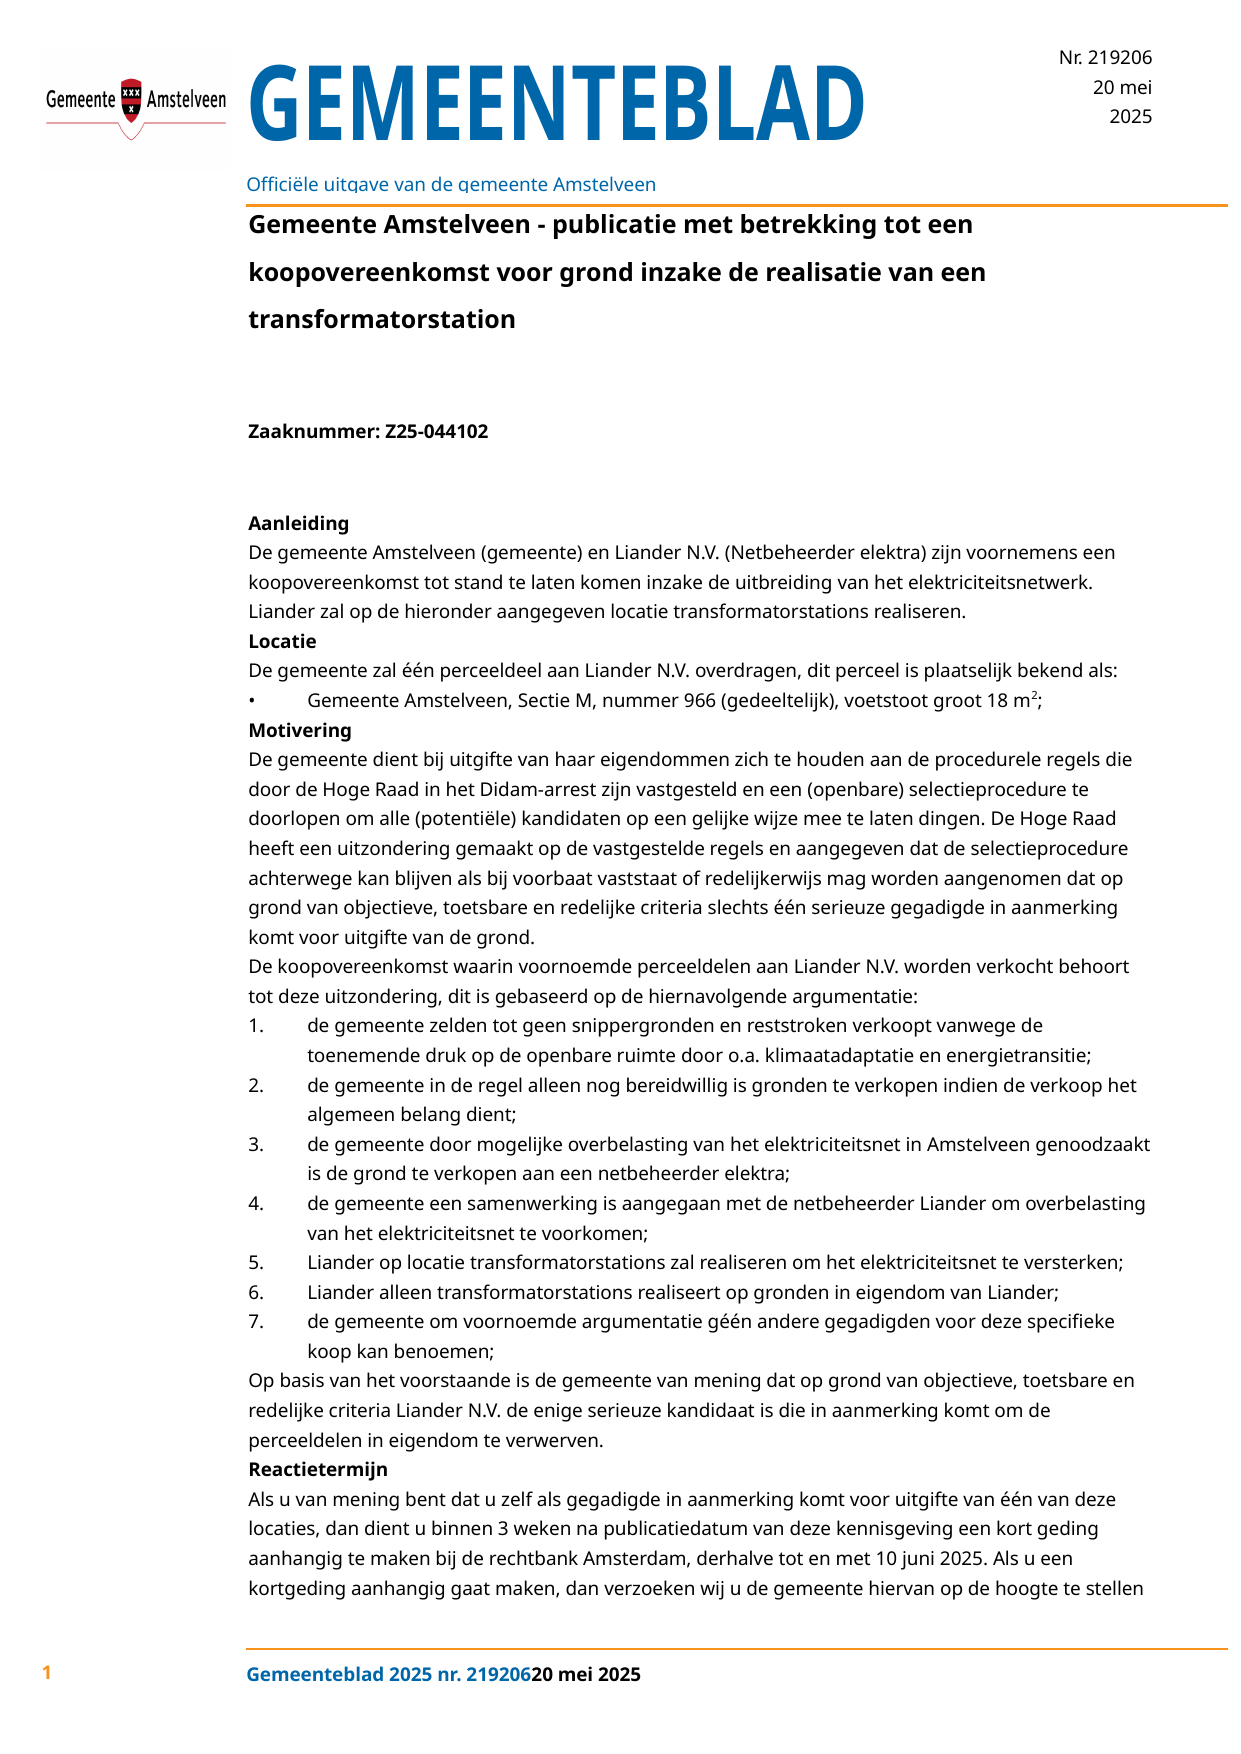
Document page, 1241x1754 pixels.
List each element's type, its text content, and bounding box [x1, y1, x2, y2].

list de gemeente om voornoemde argumentatie géén andere gegadigden voor deze specifieke koop kan benoemen; [248, 1308, 1152, 1364]
text De gemeente Amstelveen (gemeente) en Liander N.V. (Netbeheerder elektra) zijn voornemens een koopovereenkomst tot stand te laten komen inzake de uitbreiding van het elektriciteitsnetwerk. Liander zal op de hieronder aangegeven locatie transformatorstations realiseren. [248, 539, 1152, 624]
text Motivering [248, 717, 1152, 742]
text Op basis van het voorstaande is de gemeente van mening dat op grond van objectieve, toetsbare en redelijke criteria Liander N.V. de enige serieuze kandidaat is die in aanmerking komt om de perceeldelen in eigendom te verwerven. [248, 1368, 1152, 1452]
text Als u van mening bent dat u zelf als gegadigde in aanmerking komt voor uitgifte van één van deze locaties, dan dient u binnen 3 weken na publicatiedatum van deze kennisgeving een kort geding aanhangig te maken bij de rechtbank Amsterdam, derhalve tot en met 10 juni 2025. Als u een kortgeding aanhangig gaat maken, dan verzoeken wij u de gemeente hiervan op de hoogte te stellen [248, 1486, 1152, 1600]
list de gemeente door mogelijke overbelasting van het elektriciteitsnet in Amstelveen genoodzaakt is de grond te verkopen aan een netbeheerder elektra; [248, 1131, 1152, 1186]
text Reactietermijn [248, 1456, 1152, 1482]
text Zaaknummer: Z25-044102 [248, 416, 1152, 444]
text De koopovereenkomst waarin voornoemde perceeldelen aan Liander N.V. worden verkocht behoort tot deze uitzondering, dit is gebaseerd op de hiernavolgende argumentatie: [248, 953, 1152, 1009]
list Liander alleen transformatorstations realiseert op gronden in eigendom van Liander; [248, 1279, 1152, 1304]
text De gemeente zal één perceeldeel aan Liander N.V. overdragen, dit perceel is plaatselijk bekend als: [248, 658, 1152, 683]
text Locatie [248, 628, 1152, 654]
list de gemeente zelden tot geen snippergronden en reststroken verkoopt vanwege de toenemende druk op de openbare ruimte door o.a. klimaatadaptatie en energietransitie; [248, 1013, 1152, 1068]
list de gemeente in de regel alleen nog bereidwillig is gronden te verkopen indien de verkoop het algemeen belang dient; [248, 1072, 1152, 1127]
text Aanleiding [248, 510, 1152, 535]
text Gemeente Amstelveen - publicatie met betrekking tot een koopovereenkomst voor grond inzake de realisatie van een transformatorstation [248, 207, 1152, 336]
list Liander op locatie transformatorstations zal realiseren om het elektriciteitsnet te versterken; [248, 1249, 1152, 1275]
list de gemeente een samenwerking is aangegaan met de netbeheerder Liander om overbelasting van het elektriciteitsnet te voorkomen; [248, 1190, 1152, 1245]
picture [41, 47, 231, 172]
list Gemeente Amstelveen, Sectie M, nummer 966 (gedeeltelijk), voetstoot groot 18 m2; [248, 687, 1152, 713]
text De gemeente dient bij uitgifte van haar eigendommen zich te houden aan de procedurele regels die door de Hoge Raad in het Didam-arrest zijn vastgesteld en een (openbare) selectieprocedure te doorlopen om alle (potentiële) kandidaten op een gelijke wijze mee te laten dingen. De Hoge Raad heeft een uitzondering gemaakt op de vastgestelde regels en aangegeven dat de selectieprocedure achterwege kan blijven als bij voorbaat vaststaat of redelijkerwijs mag worden aangenomen dat op grond van objectieve, toetsbare en redelijke criteria slechts één serieuze gegadigde in aanmerking komt voor uitgifte van de grond. [248, 746, 1152, 949]
